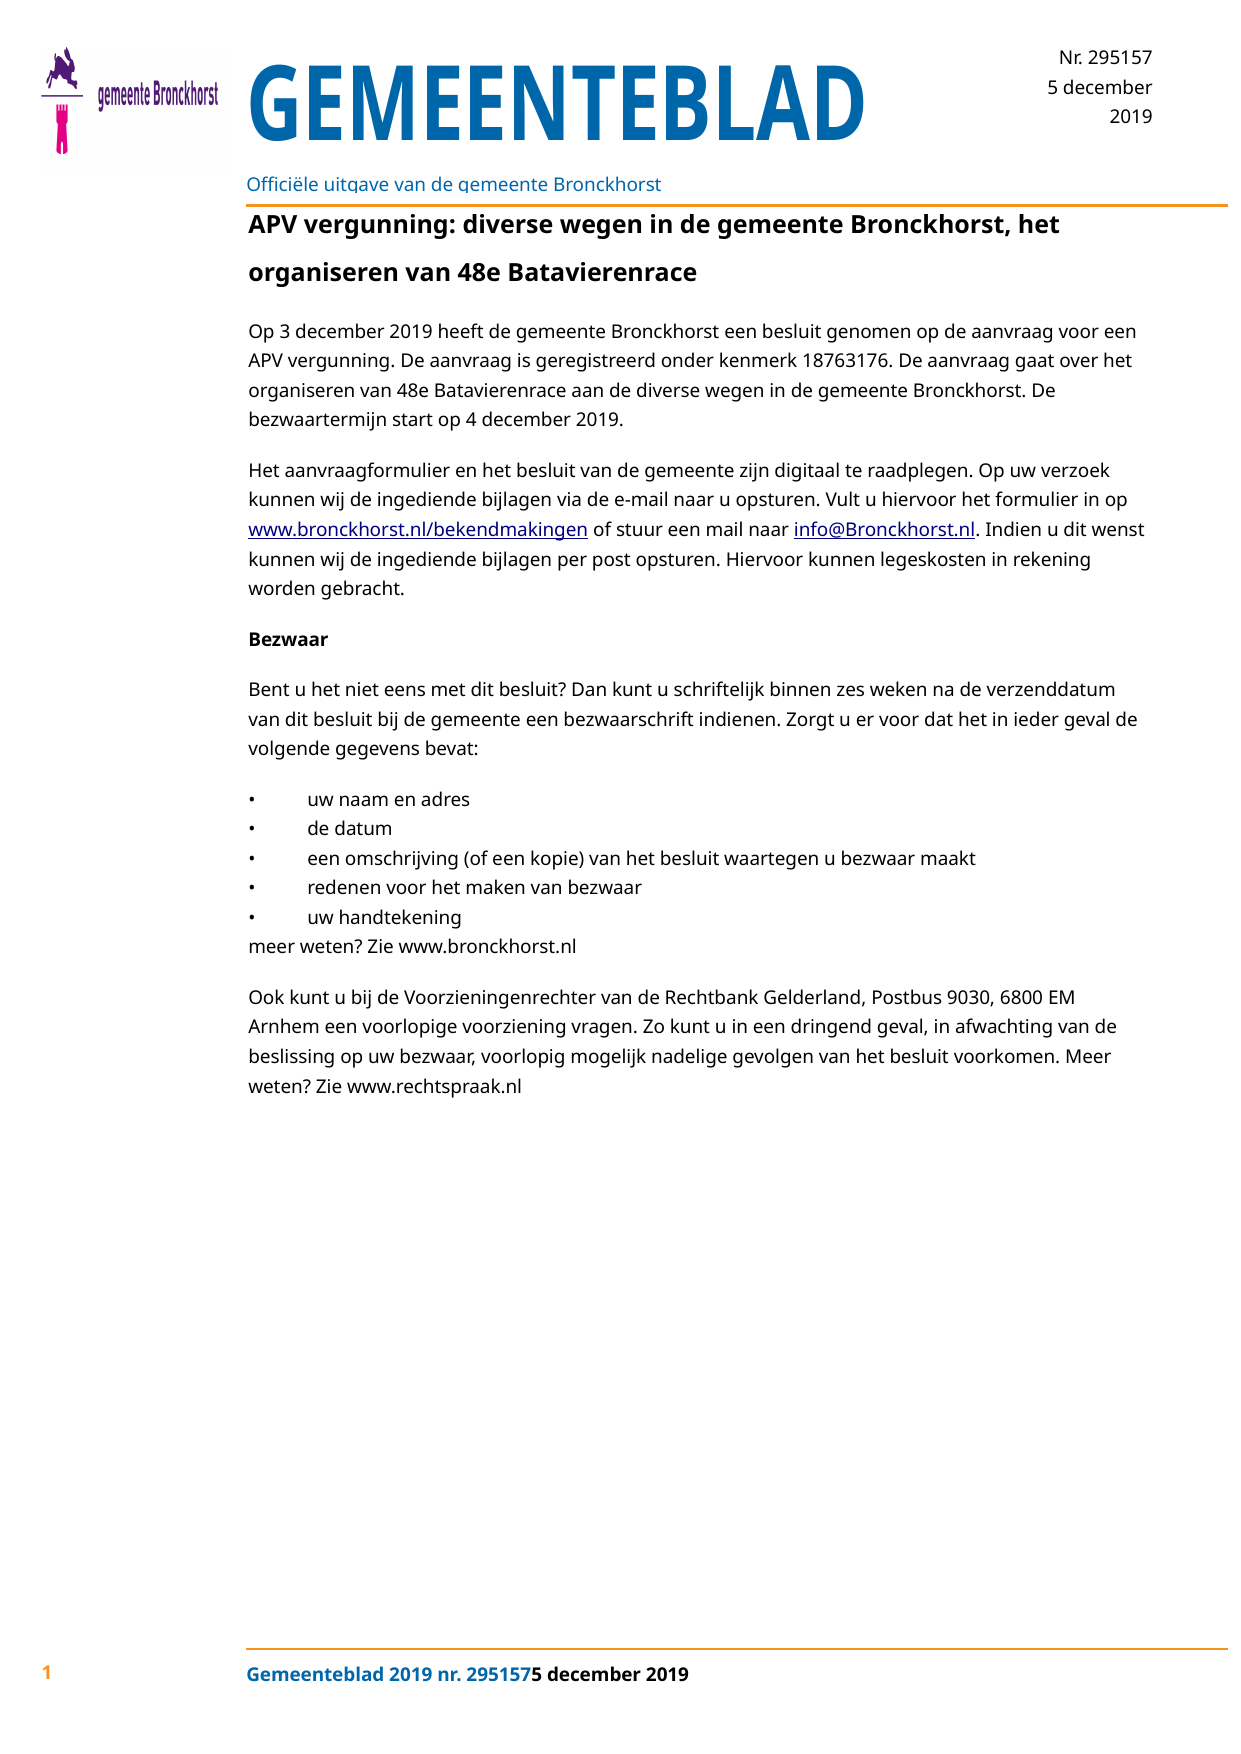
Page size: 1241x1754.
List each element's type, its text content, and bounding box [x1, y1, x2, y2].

text Bent u het niet eens met dit besluit? Dan kunt u schriftelijk binnen zes weken na de verzenddatum van dit besluit bij de gemeente een bezwaarschrift indienen. Zorgt u er voor dat het in ieder geval de volgende gegevens bevat: [248, 676, 1152, 761]
list een omschrijving (of een kopie) van het besluit waartegen u bezwaar maakt [248, 845, 1152, 871]
list uw handtekening [248, 904, 1152, 930]
list de datum [248, 815, 1152, 841]
list redenen voor het maken van bezwaar [248, 874, 1152, 900]
text Op 3 december 2019 heeft de gemeente Bronckhorst een besluit genomen op de aanvraag voor een APV vergunning. De aanvraag is geregistreerd onder kenmerk 18763176. De aanvraag gaat over het organiseren van 48e Batavierenrace aan de diverse wegen in de gemeente Bronckhorst. De bezwaartermijn start op 4 december 2019. [248, 318, 1152, 432]
text Bezwaar [248, 626, 1152, 652]
text APV vergunning: diverse wegen in de gemeente Bronckhorst, het organiseren van 48e Batavierenrace [248, 207, 1152, 288]
text Het aanvraagformulier en het besluit van de gemeente zijn digitaal te raadplegen. Op uw verzoek kunnen wij de ingediende bijlagen via de e-mail naar u opsturen. Vult u hiervoor het formulier in op www.bronckhorst.nl/bekendmakingen of stuur een mail naar info@Bronckhorst.nl. Indien u dit wenst kunnen wij de ingediende bijlagen per post opsturen. Hiervoor kunnen legeskosten in rekening worden gebracht. [248, 457, 1152, 601]
text Ook kunt u bij de Voorzieningenrechter van de Rechtbank Gelderland, Postbus 9030, 6800 EM Arnhem een voorlopige voorziening vragen. Zo kunt u in een dringend geval, in afwachting van de beslissing op uw bezwaar, voorlopig mogelijk nadelige gevolgen van het besluit voorkomen. Meer weten? Zie www.rechtspraak.nl [248, 984, 1152, 1099]
list uw naam en adres [248, 786, 1152, 812]
picture [41, 47, 231, 172]
text meer weten? Zie www.bronckhorst.nl [248, 934, 1152, 959]
